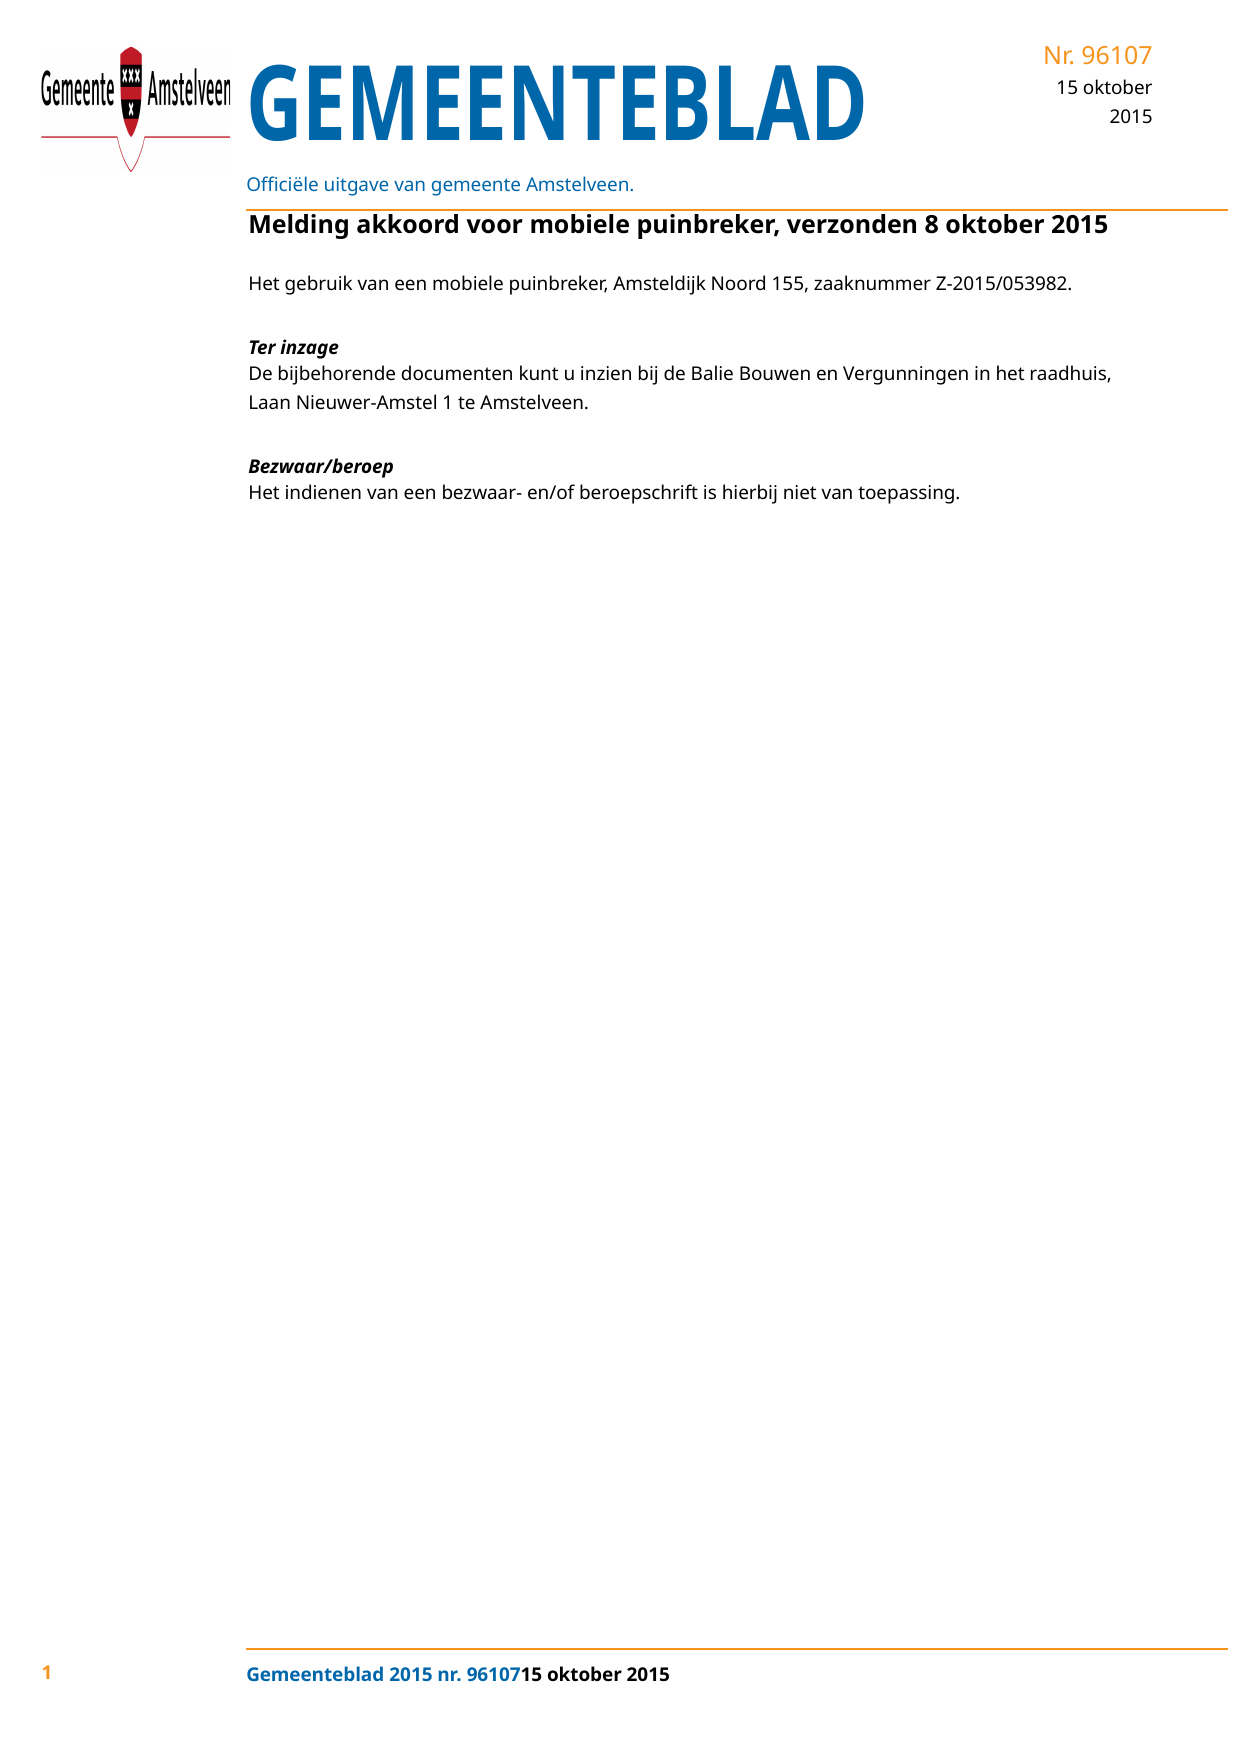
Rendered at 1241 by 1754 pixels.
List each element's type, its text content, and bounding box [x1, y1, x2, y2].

text Bezwaar/beroep [248, 453, 1152, 479]
text De bijbehorende documenten kunt u inzien bij de Balie Bouwen en Vergunningen in het raadhuis, Laan Nieuwer-Amstel 1 te Amstelveen. [248, 360, 1152, 415]
text Ter inzage [248, 334, 1152, 360]
text Melding akkoord voor mobiele puinbreker, verzonden 8 oktober 2015 [248, 211, 1152, 241]
text Het indienen van een bezwaar- en/of beroepschrift is hierbij niet van toepassing. [248, 479, 1152, 505]
text Het gebruik van een mobiele puinbreker, Amsteldijk Noord 155, zaaknummer Z-2015/053982. [248, 270, 1152, 296]
picture [41, 47, 231, 172]
